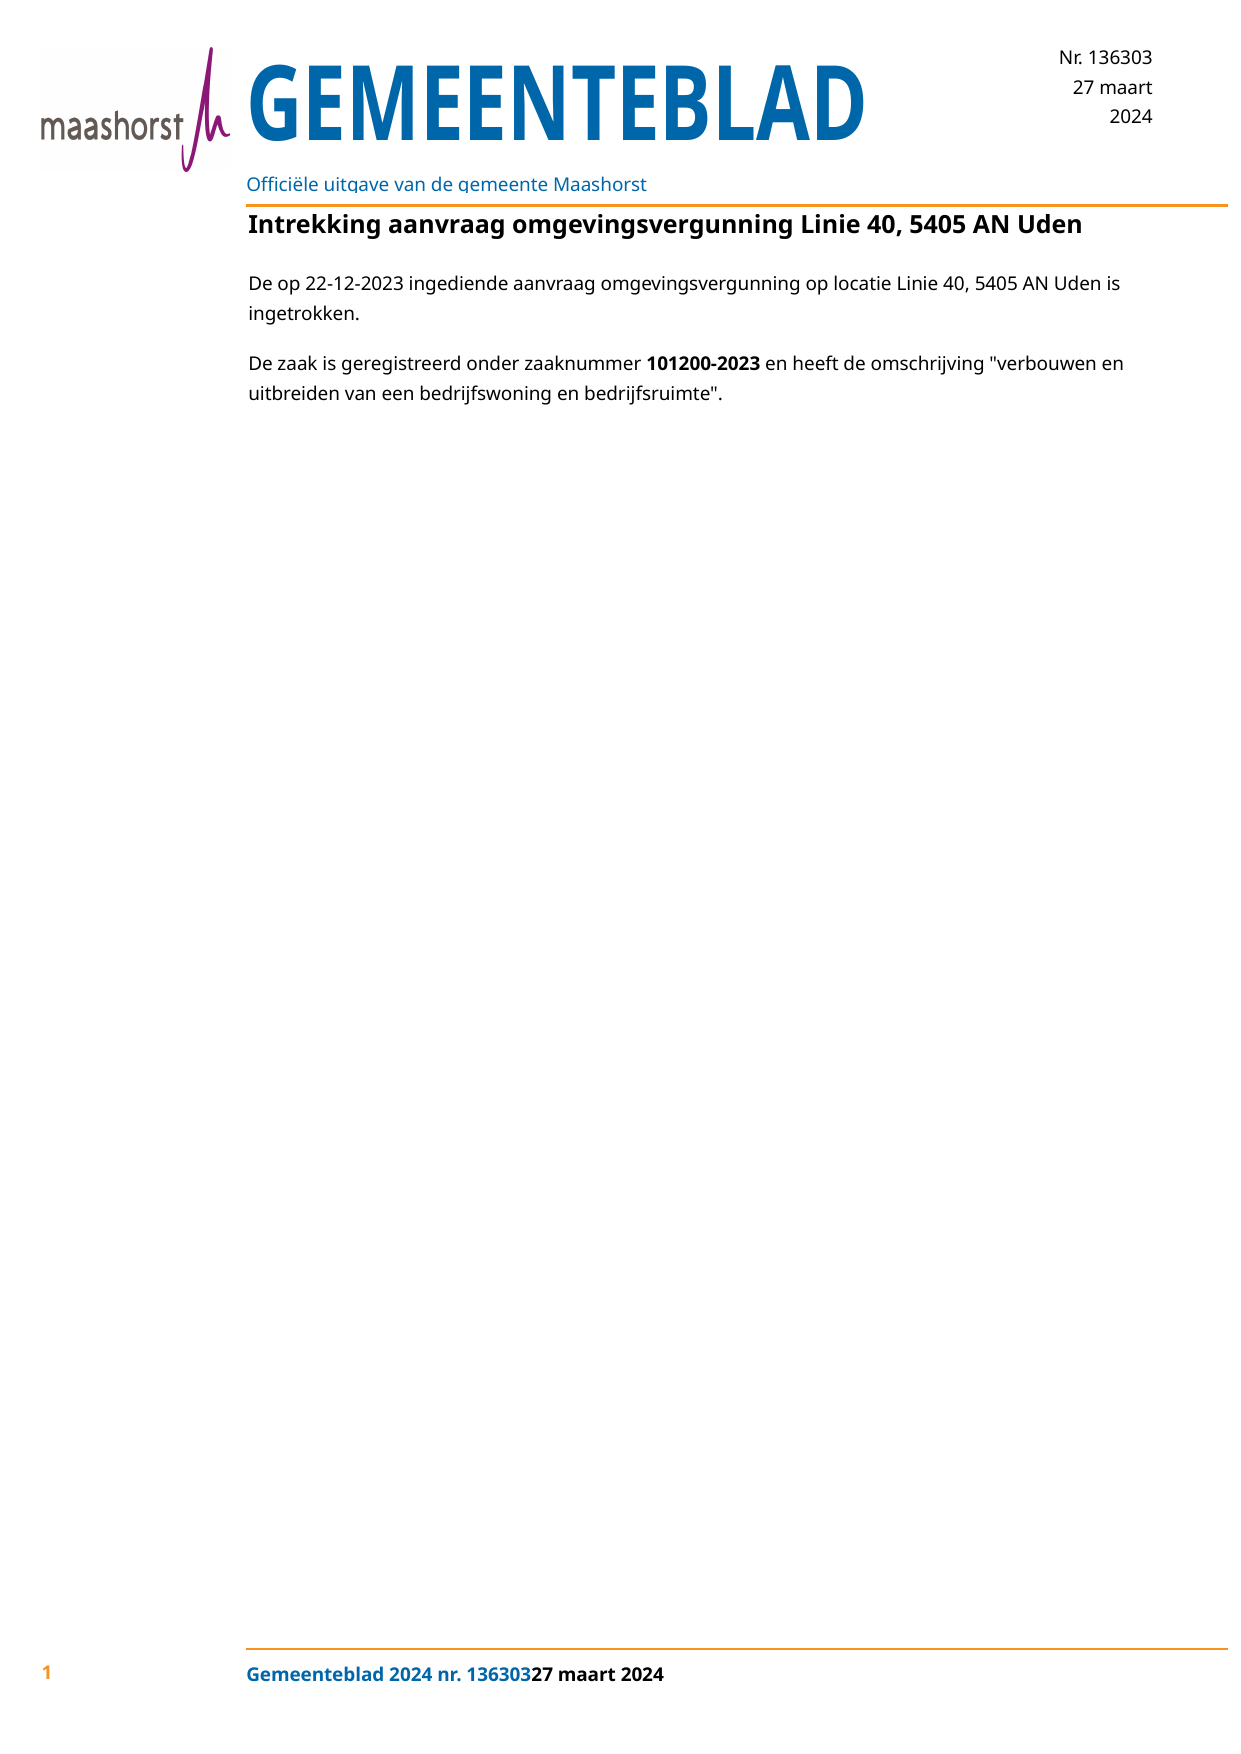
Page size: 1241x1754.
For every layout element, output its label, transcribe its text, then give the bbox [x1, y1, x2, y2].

text De zaak is geregistreerd onder zaaknummer 101200-2023 en heeft de omschrijving "verbouwen en uitbreiden van een bedrijfswoning en bedrijfsruimte". [248, 350, 1152, 406]
picture [41, 47, 231, 172]
text De op 22-12-2023 ingediende aanvraag omgevingsvergunning op locatie Linie 40, 5405 AN Uden is ingetrokken. [248, 270, 1152, 326]
text Intrekking aanvraag omgevingsvergunning Linie 40, 5405 AN Uden [248, 207, 1152, 241]
